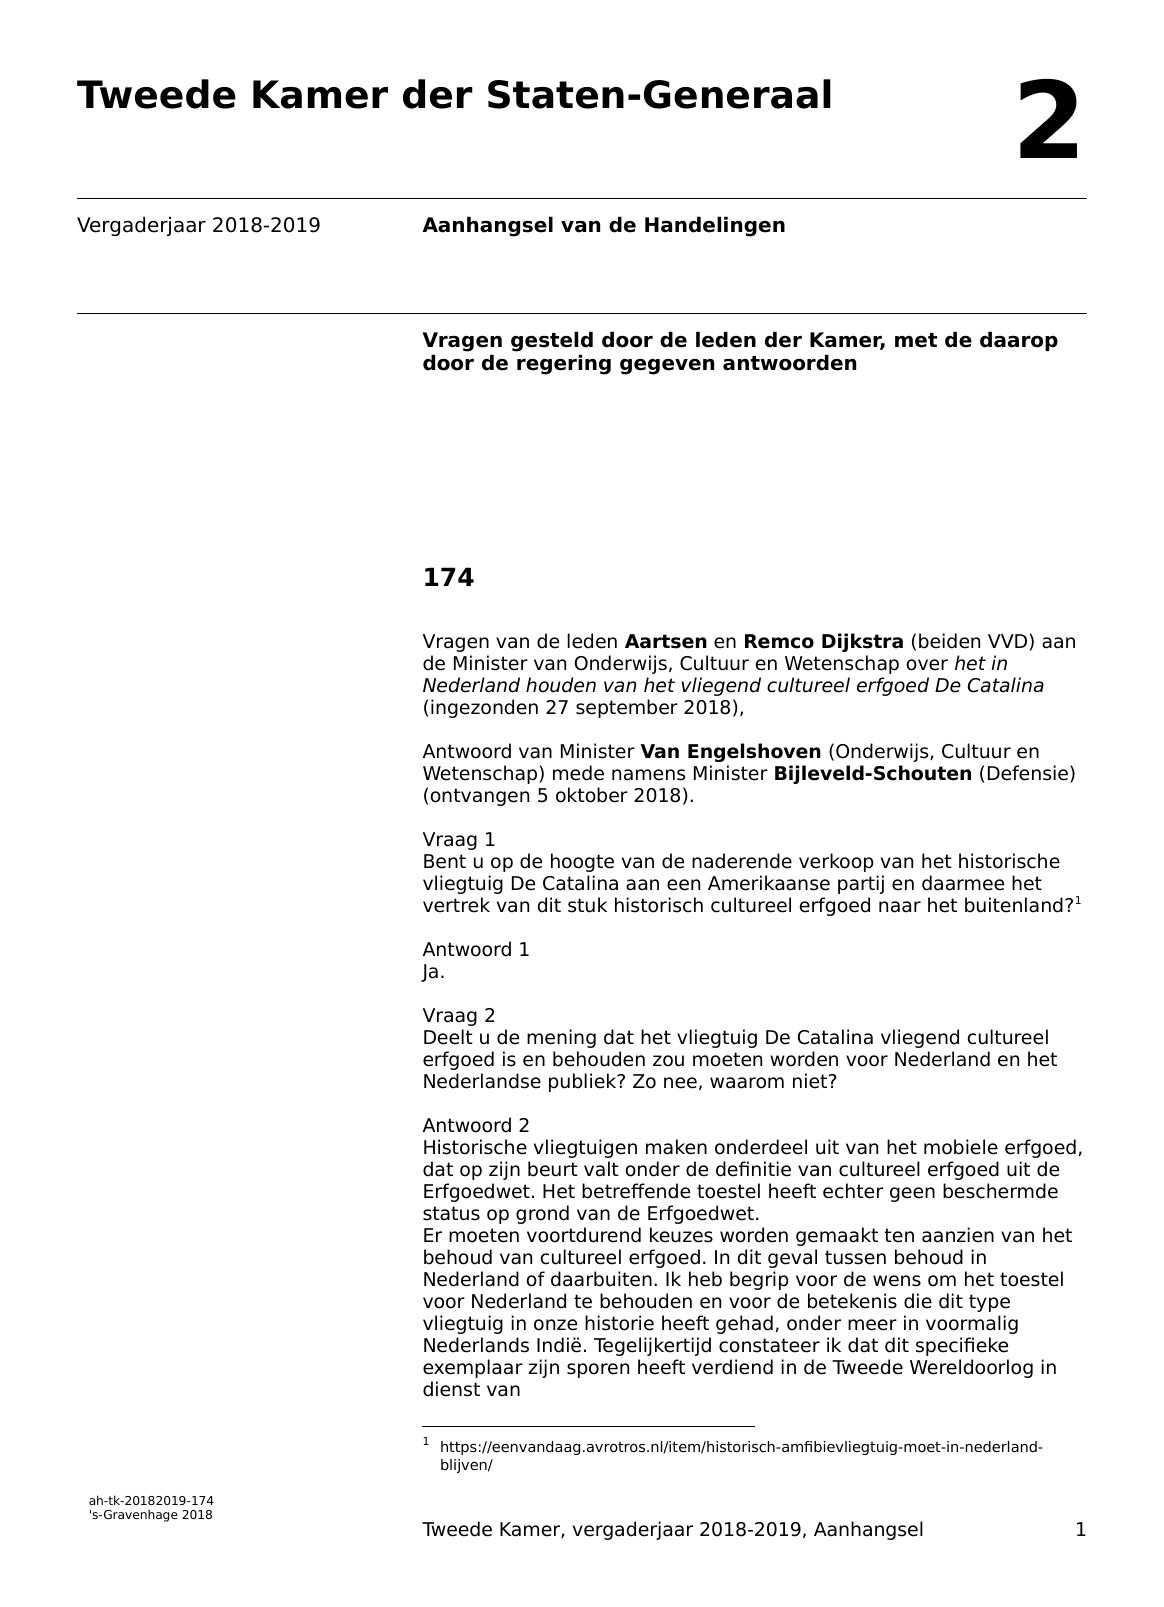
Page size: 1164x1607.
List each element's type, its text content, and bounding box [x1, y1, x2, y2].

text Antwoord 2 [422, 1115, 1087, 1137]
table_cell [77, 314, 422, 376]
text 's-Gravenhage 2018 [88, 1508, 323, 1522]
table_header Tweede Kamer der Staten-Generaal [77, 59, 886, 198]
table_cell Vergaderjaar 2018-2019 [77, 199, 422, 313]
text 174 [422, 563, 1087, 592]
text Vraag 1 [422, 829, 1087, 851]
text Deelt u de mening dat het vliegtuig De Catalina vliegend cultureel erfgoed is en behouden zou moeten worden voor Nederland en het Nederlandse publiek? Zo nee, waarom niet? [422, 1027, 1087, 1093]
table_cell Aanhangsel van de Handelingen [422, 199, 1087, 313]
text Antwoord 1 [422, 939, 1087, 961]
text https://eenvandaag.avrotros.nl/item/historisch-amfibievliegtuig-moet-in-nederland-blijven/ [422, 1435, 1087, 1474]
text Ja. [422, 961, 1087, 983]
text ah-tk-20182019-174 [88, 1494, 323, 1508]
text Vragen van de leden Aartsen en Remco Dijkstra (beiden VVD) aan de Minister van Onderwijs, Cultuur en Wetenschap over het in Nederland houden van het vliegend cultureel erfgoed De Catalina (ingezonden 27 september 2018), [422, 631, 1087, 718]
text Historische vliegtuigen maken onderdeel uit van het mobiele erfgoed, dat op zijn beurt valt onder de definitie van cultureel erfgoed uit de Erfgoedwet. Het betreffende toestel heeft echter geen beschermde status op grond van de Erfgoedwet. [422, 1137, 1087, 1225]
text Antwoord van Minister Van Engelshoven (Onderwijs, Cultuur en Wetenschap) mede namens Minister Bijleveld-Schouten (Defensie) (ontvangen 5 oktober 2018). [422, 741, 1087, 807]
table_header 2 [886, 59, 1087, 198]
text Vraag 2 [422, 1005, 1087, 1027]
text Er moeten voortdurend keuzes worden gemaakt ten aanzien van het behoud van cultureel erfgoed. In dit geval tussen behoud in Nederland of daarbuiten. Ik heb begrip voor de wens om het toestel voor Nederland te behouden en voor de betekenis die dit type vliegtuig in onze historie heeft gehad, onder meer in voormalig Nederlands Indië. Tegelijkertijd constateer ik dat dit specifieke exemplaar zijn sporen heeft verdiend in de Tweede Wereldoorlog in dienst van [422, 1225, 1087, 1401]
text Bent u op de hoogte van de naderende verkoop van het historische vliegtuig De Catalina aan een Amerikaanse partij en daarmee het vertrek van dit stuk historisch cultureel erfgoed naar het buitenland? [422, 851, 1087, 917]
table_cell Vragen gesteld door de leden der Kamer, met de daarop door de regering gegeven antwoorden [422, 314, 1087, 376]
